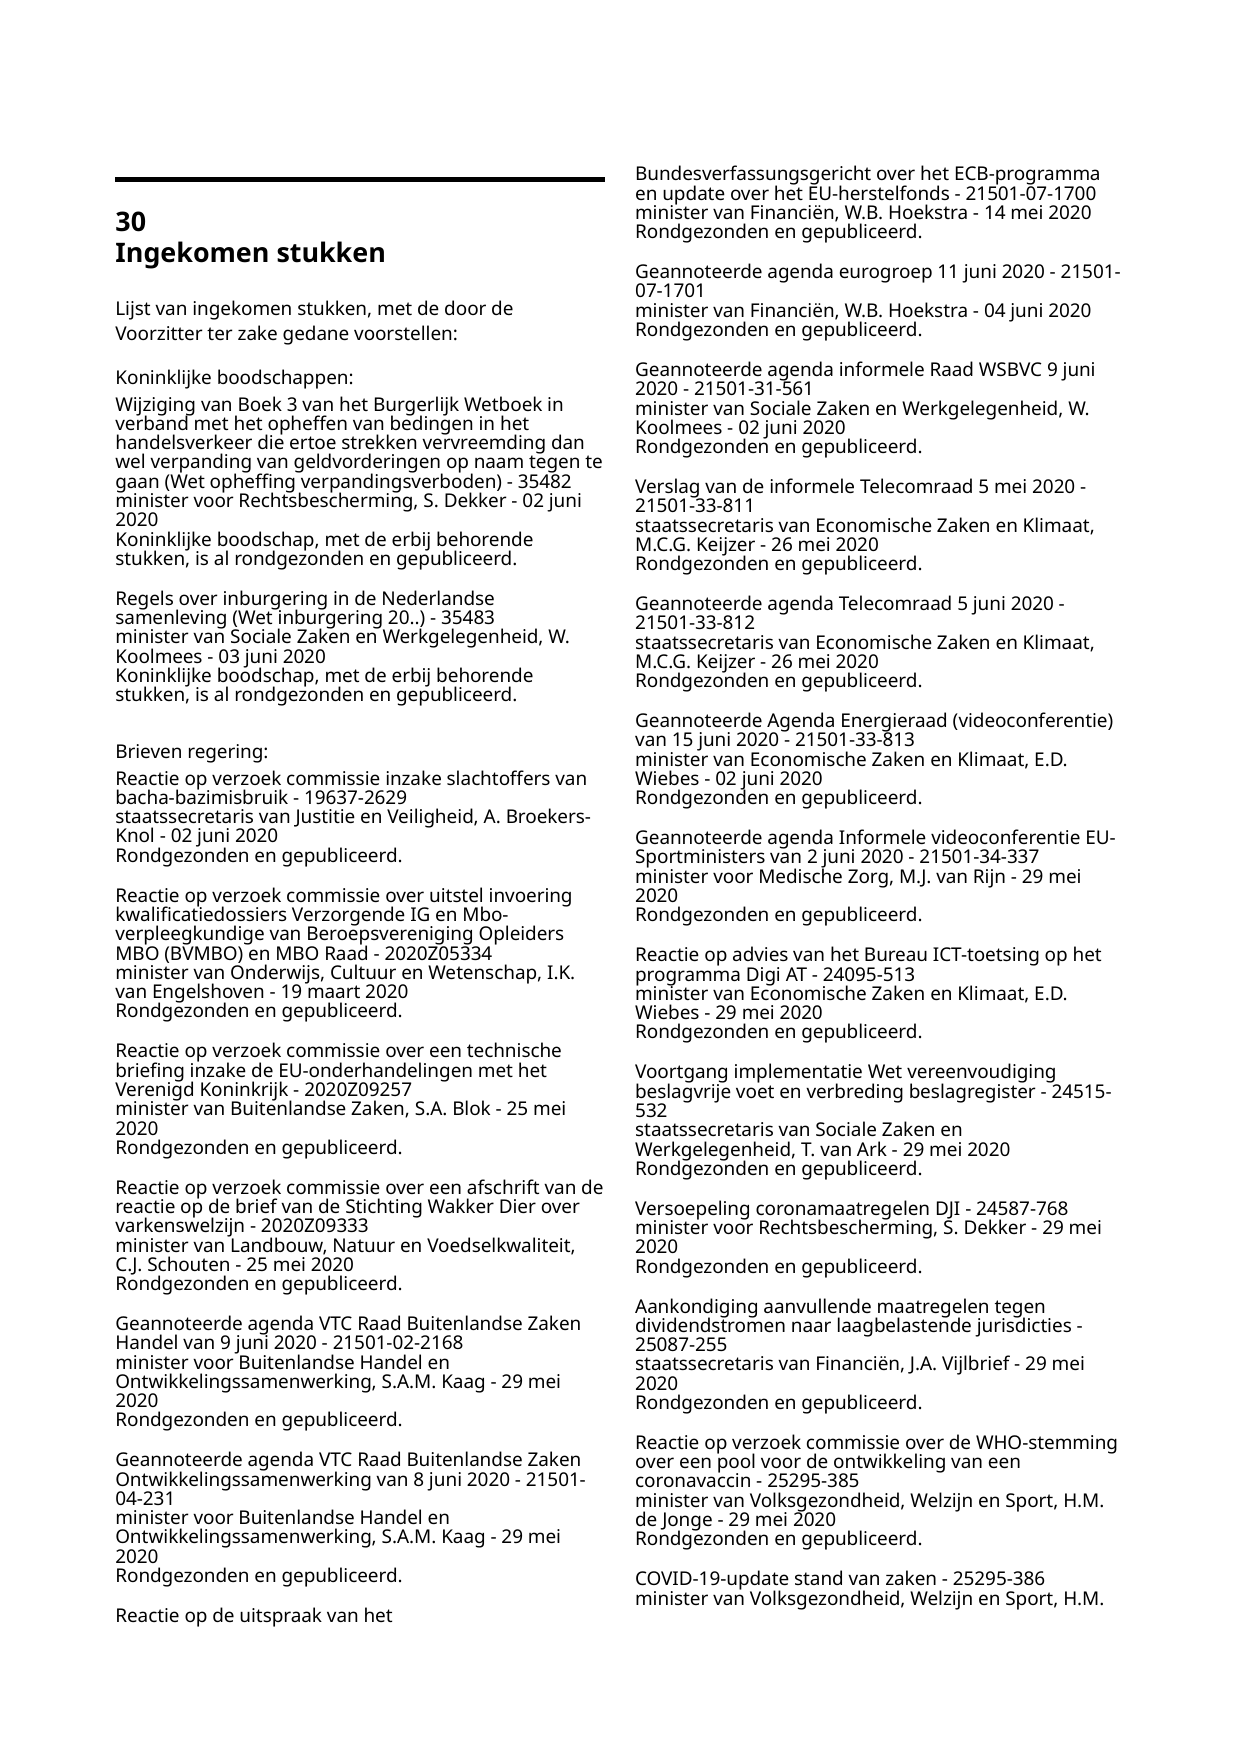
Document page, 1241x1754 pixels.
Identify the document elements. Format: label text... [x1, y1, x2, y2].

text Reactie op verzoek commissie over een technische briefing inzake de EU-onderhandelingen met het Verenigd Koninkrijk - 2020Z09257 [115, 1042, 605, 1100]
text minister van Buitenlandse Zaken, S.A. Blok - 25 mei 2020 [115, 1100, 605, 1139]
text Rondgezonden en gepubliceerd. [115, 1139, 605, 1158]
text minister van Onderwijs, Cultuur en Wetenschap, I.K. van Engelshoven - 19 maart 2020 [115, 964, 605, 1002]
text Rondgezonden en gepubliceerd. [635, 321, 1125, 340]
text Rondgezonden en gepubliceerd. [115, 1411, 605, 1431]
text Rondgezonden en gepubliceerd. [635, 1258, 1125, 1277]
text Geannoteerde agenda Telecomraad 5 juni 2020 - 21501-33-812 [635, 595, 1125, 634]
text Rondgezonden en gepubliceerd. [635, 555, 1125, 574]
text Reactie op verzoek commissie over uitstel invoering kwalificatiedossiers Verzorgende IG en Mbo-verpleegkundige van Beroepsvereniging Opleiders MBO (BVMBO) en MBO Raad - 2020Z05334 [115, 887, 605, 964]
text minister van Financiën, W.B. Hoekstra - 04 juni 2020 [635, 302, 1125, 321]
text Versoepeling coronamaatregelen DJI - 24587-768 [635, 1200, 1125, 1219]
text minister van Volksgezondheid, Welzijn en Sport, H.M. de Jonge - 29 mei 2020 [635, 1492, 1125, 1530]
text minister van Landbouw, Natuur en Voedselkwaliteit, C.J. Schouten - 25 mei 2020 [115, 1237, 605, 1275]
text minister voor Rechtsbescherming, S. Dekker - 29 mei 2020 [635, 1219, 1125, 1258]
text Reactie op verzoek commissie over een afschrift van de reactie op de brief van de Stichting Wakker Dier over varkenswelzijn - 2020Z09333 [115, 1179, 605, 1237]
text Brieven regering: [115, 738, 605, 764]
text Geannoteerde agenda informele Raad WSBVC 9 juni 2020 - 21501-31-561 [635, 361, 1125, 399]
text Voortgang implementatie Wet vereenvoudiging beslagvrije voet en verbreding beslagregister - 24515-532 [635, 1063, 1125, 1121]
text Geannoteerde agenda VTC Raad Buitenlandse Zaken Ontwikkelingssamenwerking van 8 juni 2020 - 21501-04-231 [115, 1451, 605, 1509]
text Reactie op de uitspraak van het [115, 1607, 605, 1626]
text Rondgezonden en gepubliceerd. [115, 1567, 605, 1586]
text Ingekomen stukken [115, 239, 605, 283]
text minister voor Buitenlandse Handel en Ontwikkelingssamenwerking, S.A.M. Kaag - 29 mei 2020 [115, 1354, 605, 1411]
text Regels over inburgering in de Nederlandse samenleving (Wet inburgering 20..) - 35483 [115, 590, 605, 628]
text Rondgezonden en gepubliceerd. [635, 1394, 1125, 1413]
text Koninklijke boodschap, met de erbij behorende stukken, is al rondgezonden en gepubliceerd. [115, 531, 605, 569]
text Koninklijke boodschap, met de erbij behorende stukken, is al rondgezonden en gepubliceerd. [115, 667, 605, 706]
text Rondgezonden en gepubliceerd. [115, 1275, 605, 1294]
text Reactie op verzoek commissie inzake slachtoffers van bacha-bazimisbruik - 19637-2629 [115, 770, 605, 808]
text staatssecretaris van Financiën, J.A. Vijlbrief - 29 mei 2020 [635, 1355, 1125, 1394]
text Wijziging van Boek 3 van het Burgerlijk Wetboek in verband met het opheffen van bedingen in het handelsverkeer die ertoe strekken vervreemding dan wel verpanding van geldvorderingen op naam tegen te gaan (Wet opheffing verpandingsverboden) - 35482 [115, 396, 605, 492]
text Geannoteerde agenda Informele videoconferentie EU-Sportministers van 2 juni 2020 - 21501-34-337 [635, 829, 1125, 868]
text Rondgezonden en gepubliceerd. [635, 906, 1125, 926]
text staatssecretaris van Sociale Zaken en Werkgelegenheid, T. van Ark - 29 mei 2020 [635, 1121, 1125, 1160]
text minister van Sociale Zaken en Werkgelegenheid, W. Koolmees - 03 juni 2020 [115, 628, 605, 667]
text Bundesverfassungsgericht over het ECB-programma en update over het EU-herstelfonds - 21501-07-1700 [635, 165, 1125, 204]
text Lijst van ingekomen stukken, met de door de Voorzitter ter zake gedane voorstellen: [115, 295, 605, 346]
text minister voor Buitenlandse Handel en Ontwikkelingssamenwerking, S.A.M. Kaag - 29 mei 2020 [115, 1509, 605, 1567]
text Rondgezonden en gepubliceerd. [115, 847, 605, 866]
text Geannoteerde agenda eurogroep 11 juni 2020 - 21501-07-1701 [635, 263, 1125, 302]
text Rondgezonden en gepubliceerd. [115, 1002, 605, 1022]
text Rondgezonden en gepubliceerd. [635, 1023, 1125, 1043]
text minister van Sociale Zaken en Werkgelegenheid, W. Koolmees - 02 juni 2020 [635, 399, 1125, 438]
text COVID-19-update stand van zaken - 25295-386 [635, 1570, 1125, 1589]
text Aankondiging aanvullende maatregelen tegen dividendstromen naar laagbelastende jurisdicties - 25087-255 [635, 1298, 1125, 1355]
text 30 [115, 203, 605, 239]
text Rondgezonden en gepubliceerd. [635, 438, 1125, 457]
text Rondgezonden en gepubliceerd. [635, 1530, 1125, 1549]
text minister voor Rechtsbescherming, S. Dekker - 02 juni 2020 [115, 492, 605, 531]
text Koninklijke boodschappen: [115, 364, 605, 390]
text Geannoteerde Agenda Energieraad (videoconferentie) van 15 juni 2020 - 21501-33-813 [635, 712, 1125, 751]
text staatssecretaris van Economische Zaken en Klimaat, M.C.G. Keijzer - 26 mei 2020 [635, 634, 1125, 672]
text Rondgezonden en gepubliceerd. [635, 223, 1125, 242]
text minister van Volksgezondheid, Welzijn en Sport, H.M. [635, 1589, 1125, 1609]
text minister van Economische Zaken en Klimaat, E.D. Wiebes - 29 mei 2020 [635, 985, 1125, 1023]
text staatssecretaris van Economische Zaken en Klimaat, M.C.G. Keijzer - 26 mei 2020 [635, 517, 1125, 555]
text Rondgezonden en gepubliceerd. [635, 672, 1125, 691]
text Rondgezonden en gepubliceerd. [635, 1160, 1125, 1179]
text minister van Economische Zaken en Klimaat, E.D. Wiebes - 02 juni 2020 [635, 751, 1125, 789]
text minister van Financiën, W.B. Hoekstra - 14 mei 2020 [635, 204, 1125, 223]
text Reactie op verzoek commissie over de WHO-stemming over een pool voor de ontwikkeling van een coronavaccin - 25295-385 [635, 1434, 1125, 1492]
text Geannoteerde agenda VTC Raad Buitenlandse Zaken Handel van 9 juni 2020 - 21501-02-2168 [115, 1315, 605, 1354]
text minister voor Medische Zorg, M.J. van Rijn - 29 mei 2020 [635, 868, 1125, 906]
text Verslag van de informele Telecomraad 5 mei 2020 - 21501-33-811 [635, 478, 1125, 517]
text Rondgezonden en gepubliceerd. [635, 789, 1125, 808]
text Reactie op advies van het Bureau ICT-toetsing op het programma Digi AT - 24095-513 [635, 946, 1125, 985]
text staatssecretaris van Justitie en Veiligheid, A. Broekers-Knol - 02 juni 2020 [115, 808, 605, 847]
